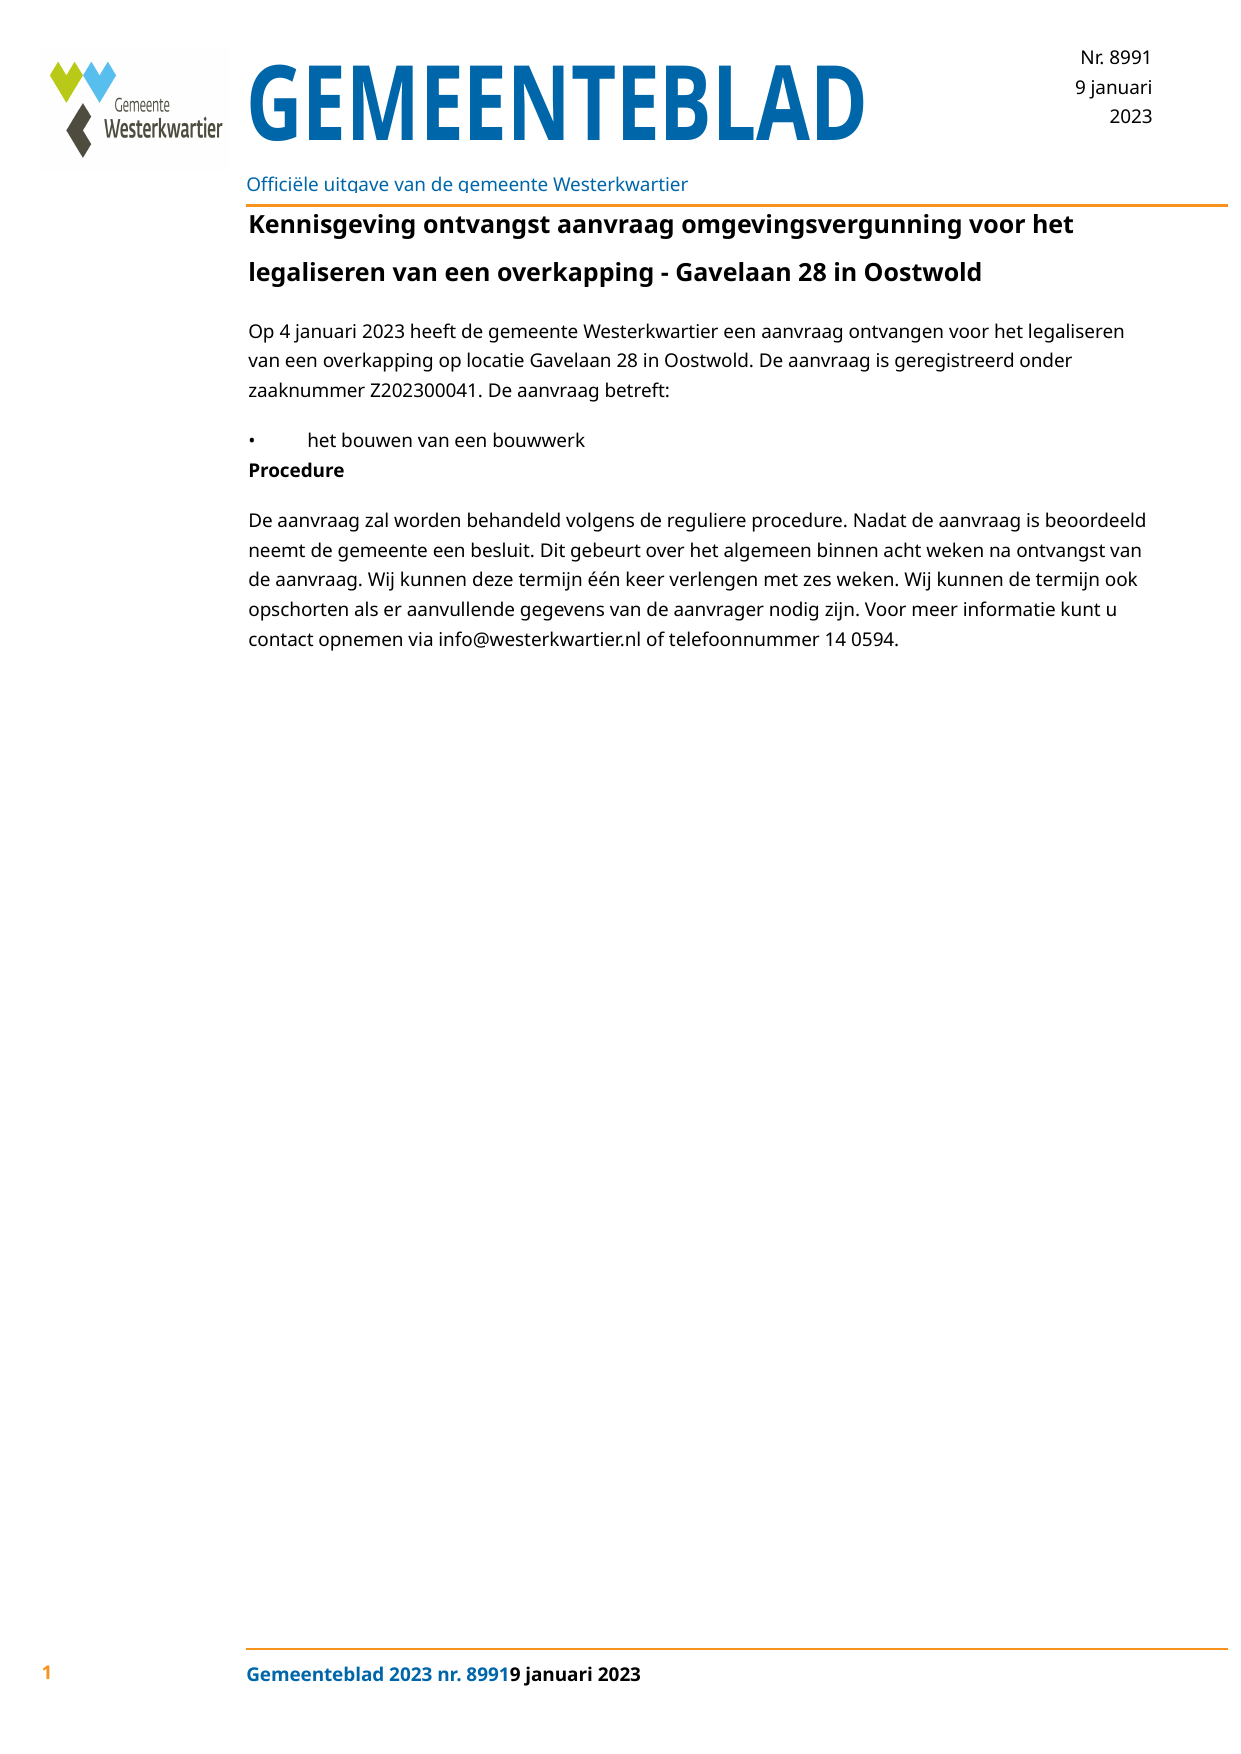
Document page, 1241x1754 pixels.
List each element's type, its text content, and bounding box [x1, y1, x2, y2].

list het bouwen van een bouwwerk [248, 427, 1152, 453]
text Op 4 januari 2023 heeft de gemeente Westerkwartier een aanvraag ontvangen voor het legaliseren van een overkapping op locatie Gavelaan 28 in Oostwold. De aanvraag is geregistreerd onder zaaknummer Z202300041. De aanvraag betreft: [248, 318, 1152, 403]
text De aanvraag zal worden behandeld volgens de reguliere procedure. Nadat de aanvraag is beoordeeld neemt de gemeente een besluit. Dit gebeurt over het algemeen binnen acht weken na ontvangst van de aanvraag. Wij kunnen deze termijn één keer verlengen met zes weken. Wij kunnen de termijn ook opschorten als er aanvullende gegevens van de aanvrager nodig zijn. Voor meer informatie kunt u contact opnemen via info@westerkwartier.nl of telefoonnummer 14 0594. [248, 507, 1152, 652]
text Kennisgeving ontvangst aanvraag omgevingsvergunning voor het legaliseren van een overkapping - Gavelaan 28 in Oostwold [248, 207, 1152, 288]
picture [41, 47, 231, 172]
text Procedure [248, 457, 1152, 483]
